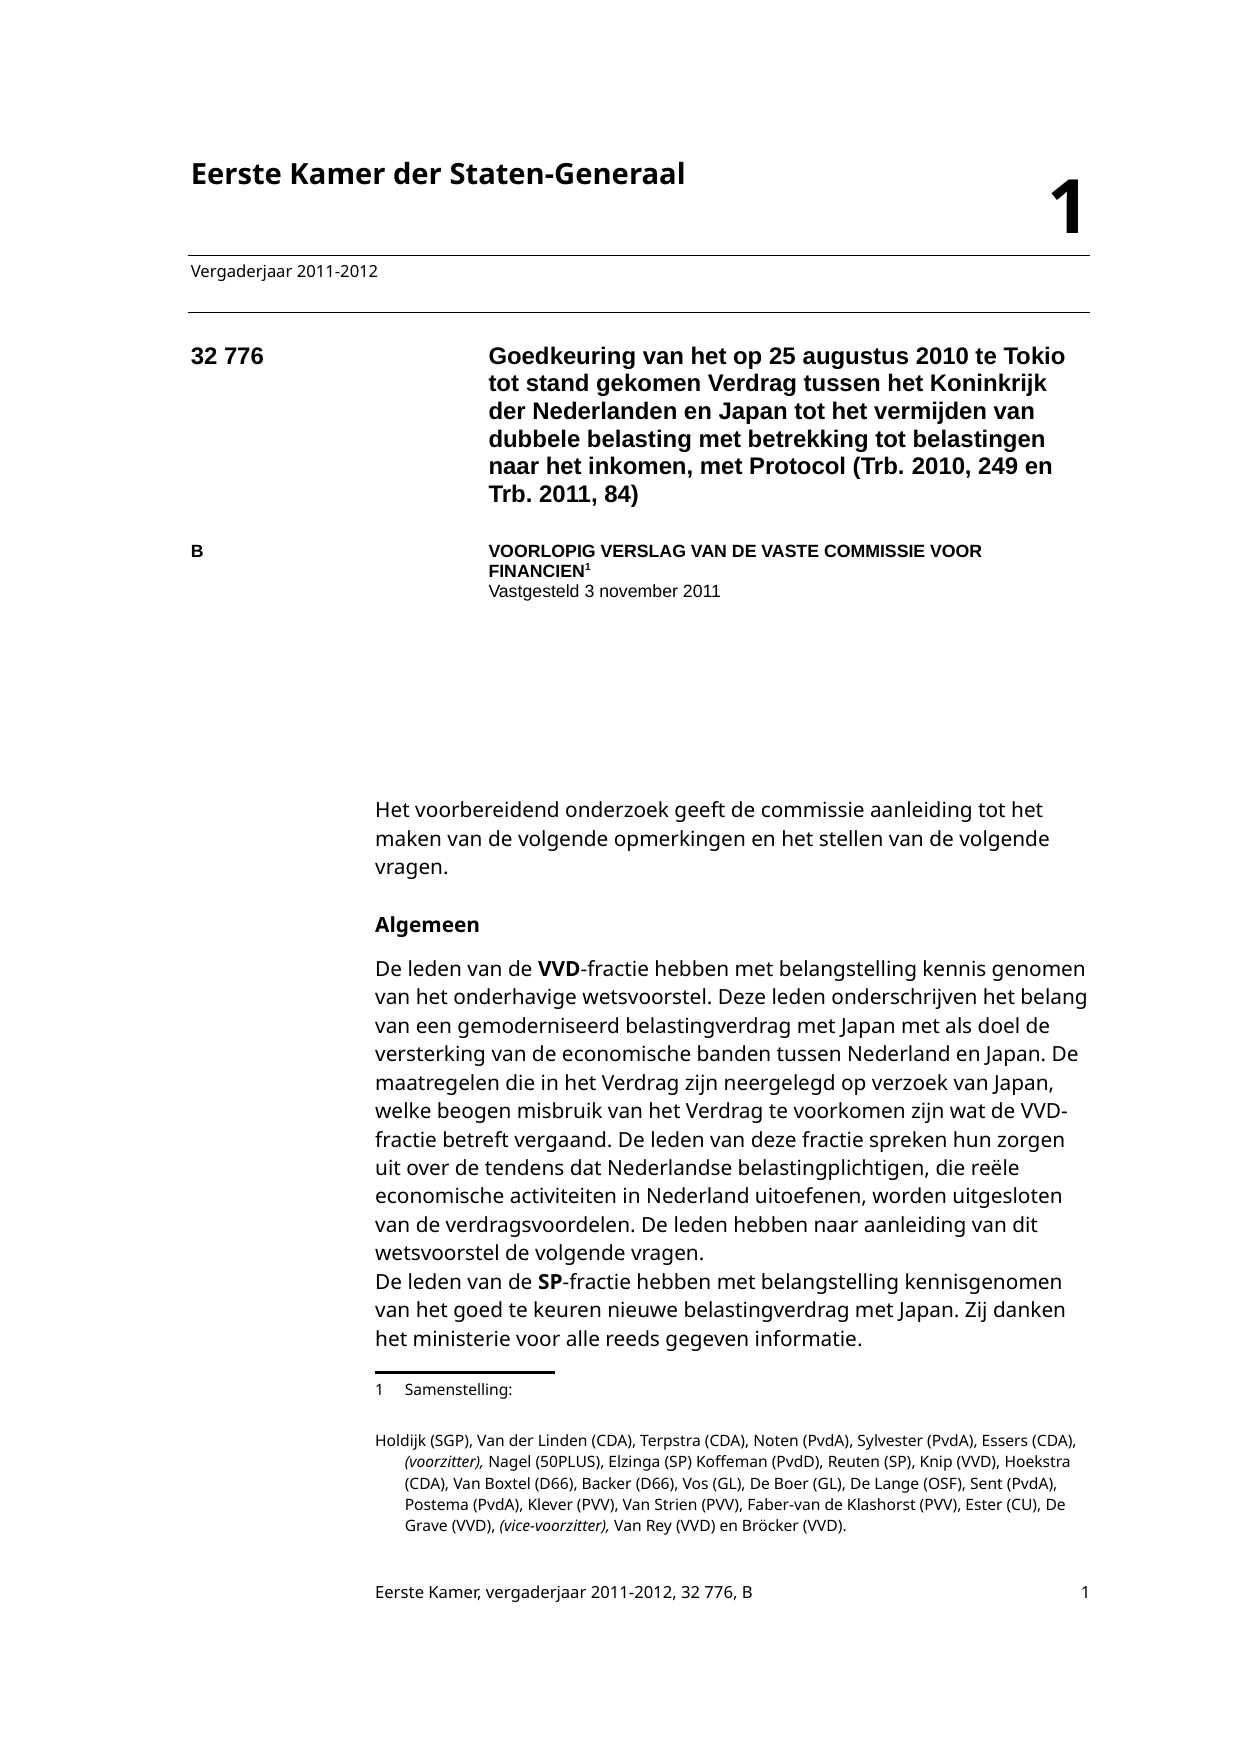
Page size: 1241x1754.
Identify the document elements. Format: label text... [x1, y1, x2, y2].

text Algemeen [375, 911, 1090, 939]
table_cell Goedkeuring van het op 25 augustus 2010 te Tokio tot stand gekomen Verdrag tussen het Koninkrijk der Nederlanden en Japan tot het vermijden van dubbele belasting met betrekking tot belastingen naar het inkomen, met Protocol (Trb. 2010, 249 en Trb. 2011, 84) [485, 339, 1090, 537]
text De leden van de VVD-fractie hebben met belangstelling kennis genomen van het onderhavige wetsvoorstel. Deze leden onderschrijven het belang van een gemoderniseerd belastingverdrag met Japan met als doel de versterking van de economische banden tussen Nederland en Japan. De maatregelen die in het Verdrag zijn neergelegd op verzoek van Japan, welke beogen misbruik van het Verdrag te voorkomen zijn wat de VVD-fractie betreft vergaand. De leden van deze fractie spreken hun zorgen uit over de tendens dat Nederlandse belastingplichtigen, die reële economische activiteiten in Nederland uitoefenen, worden uitgesloten van de verdragsvoordelen. De leden hebben naar aanleiding van dit wetsvoorstel de volgende vragen. [375, 954, 1090, 1267]
table_cell 32 776 [188, 339, 485, 537]
table_cell Vergaderjaar 2011-2012 [188, 256, 485, 312]
table_cell [485, 313, 1090, 339]
text De leden van de SP-fractie hebben met belangstelling kennisgenomen van het goed te keuren nieuwe belastingverdrag met Japan. Zij danken het ministerie voor alle reeds gegeven informatie. [375, 1267, 1090, 1352]
table_cell [188, 313, 485, 339]
text Het voorbereidend onderzoek geeft de commissie aanleiding tot het maken van de volgende opmerkingen en het stellen van de volgende vragen. [375, 795, 1090, 881]
table_cell [485, 256, 1090, 312]
table_header 1 [910, 150, 1090, 255]
table_cell VOORLOPIG VERSLAG VAN DE VASTE COMMISSIE VOOR FINANCIEN Vastgesteld 3 november 2011 [485, 538, 1090, 677]
table_header Eerste Kamer der Staten-Generaal [188, 150, 909, 255]
table_cell B [188, 538, 485, 677]
